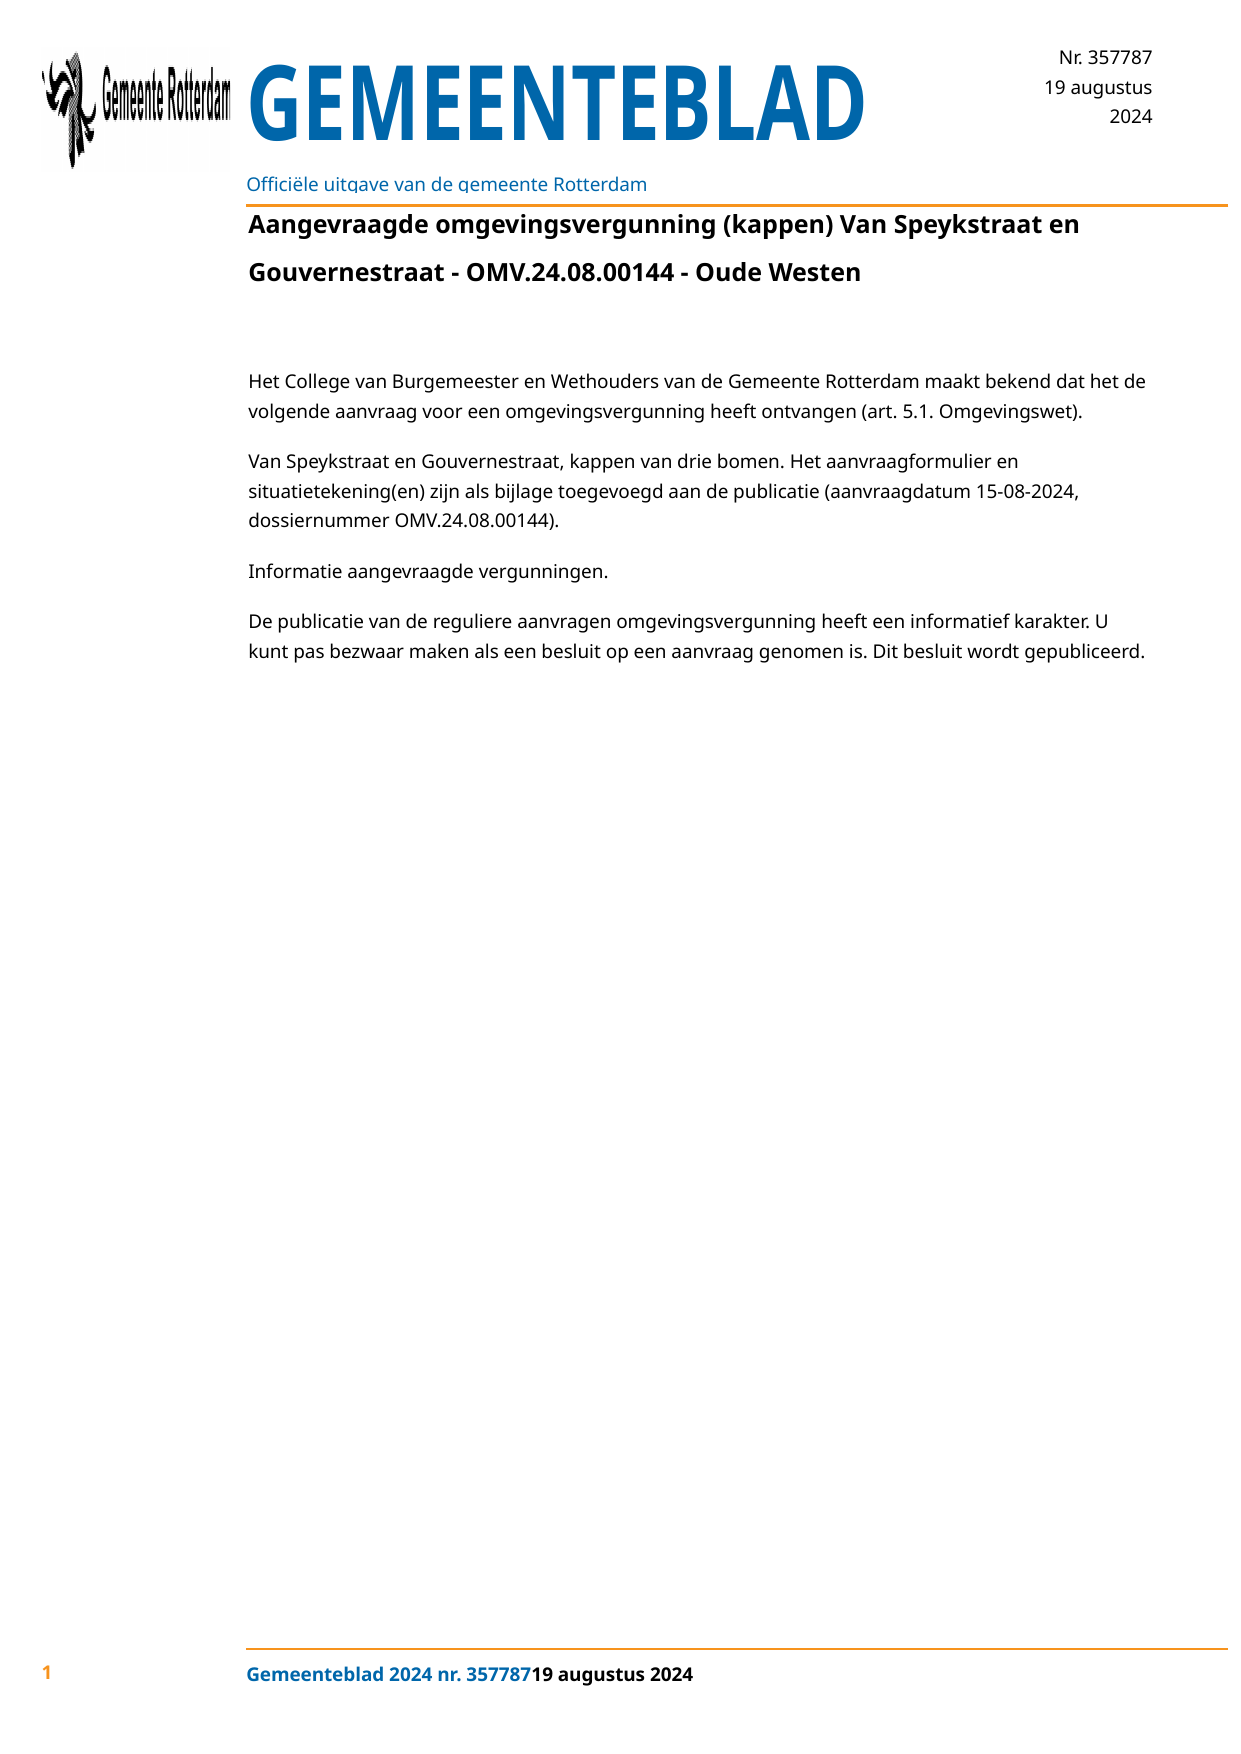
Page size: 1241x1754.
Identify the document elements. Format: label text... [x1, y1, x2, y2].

text De publicatie van de reguliere aanvragen omgevingsvergunning heeft een informatief karakter. U kunt pas bezwaar maken als een besluit op een aanvraag genomen is. Dit besluit wordt gepubliceerd. [248, 608, 1152, 664]
text Het College van Burgemeester en Wethouders van de Gemeente Rotterdam maakt bekend dat het de volgende aanvraag voor een omgevingsvergunning heeft ontvangen (art. 5.1. Omgevingswet). [248, 368, 1152, 424]
text Aangevraagde omgevingsvergunning (kappen) Van Speykstraat en Gouvernestraat - OMV.24.08.00144 - Oude Westen [248, 207, 1152, 288]
text Informatie aangevraagde vergunningen. [248, 558, 1152, 584]
picture [41, 47, 231, 172]
text Van Speykstraat en Gouvernestraat, kappen van drie bomen. Het aanvraagformulier en situatietekening(en) zijn als bijlage toegevoegd aan de publicatie (aanvraagdatum 15-08-2024, dossiernummer OMV.24.08.00144). [248, 448, 1152, 533]
